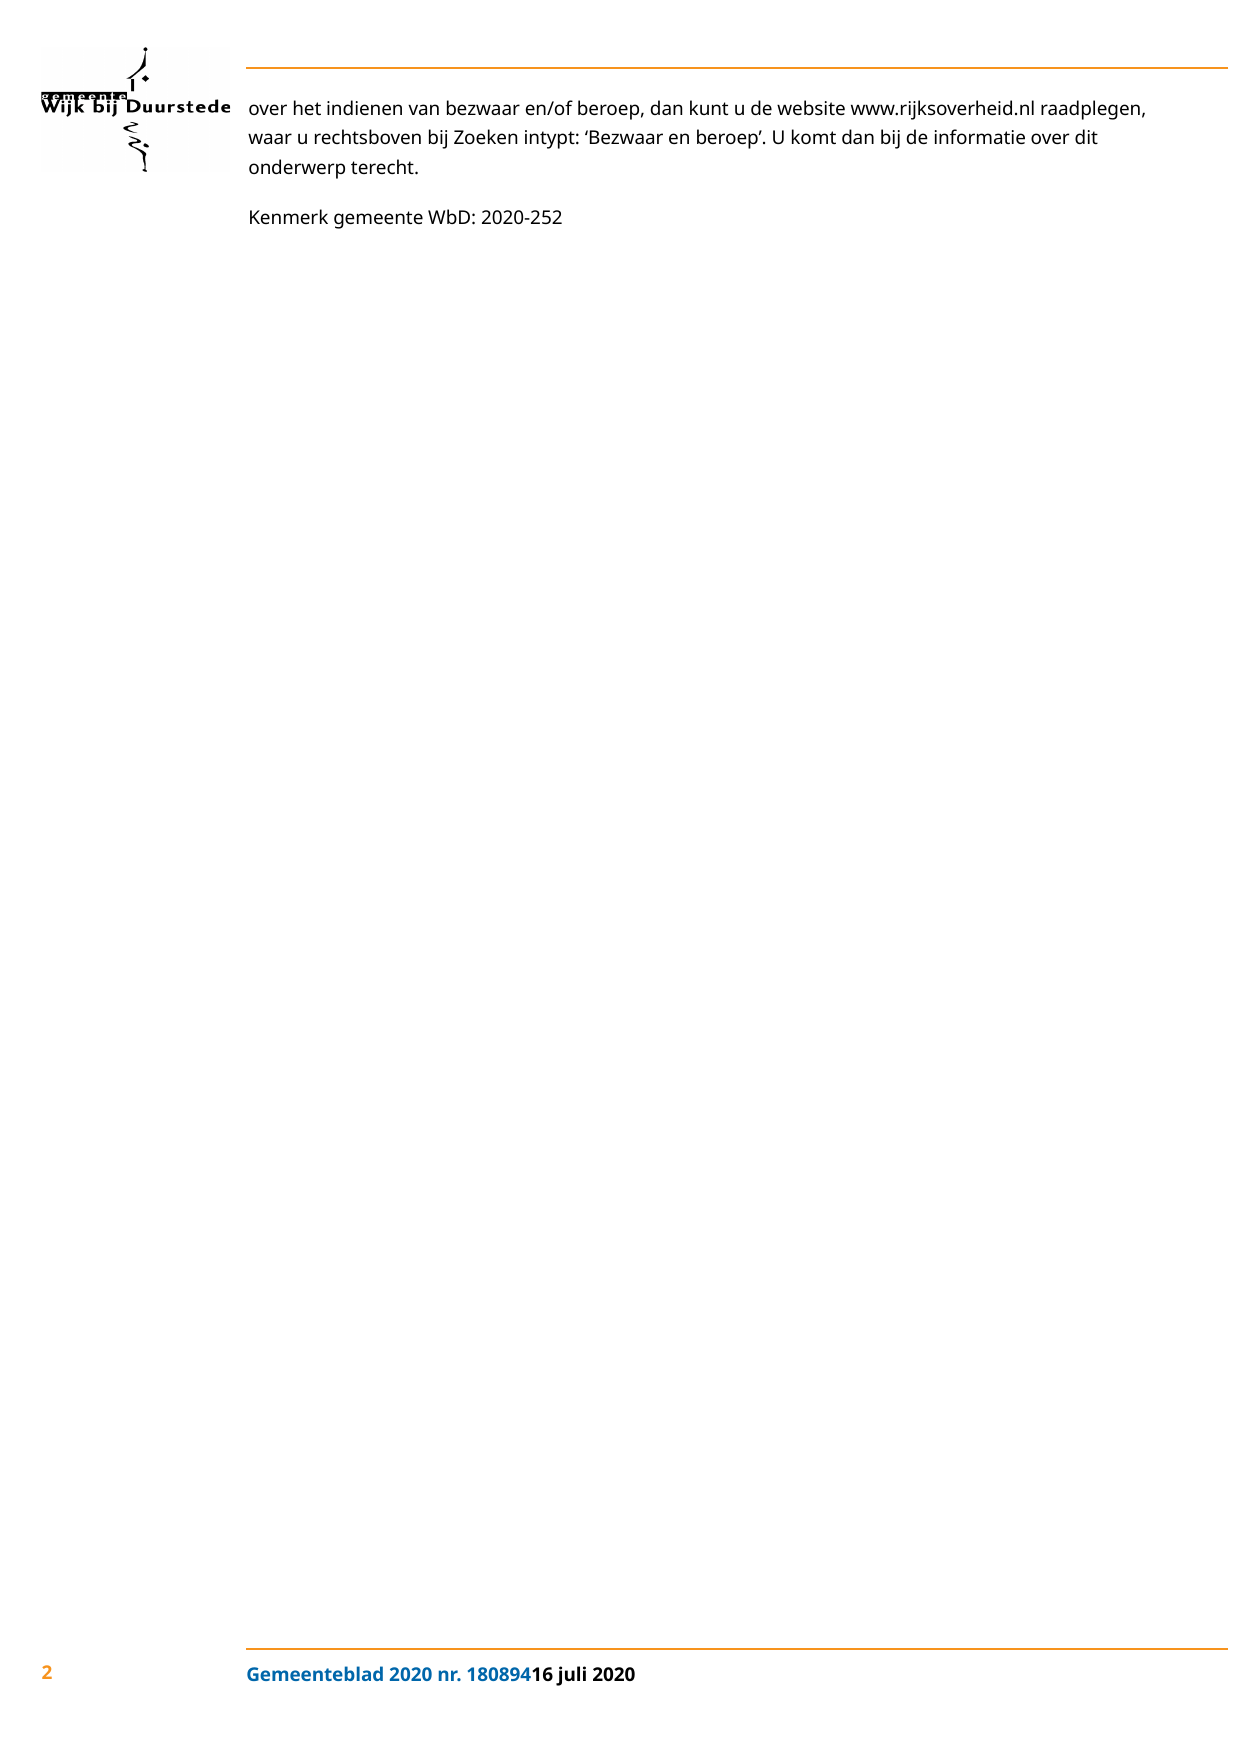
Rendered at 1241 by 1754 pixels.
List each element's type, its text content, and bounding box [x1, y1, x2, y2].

text over het indienen van bezwaar en/of beroep, dan kunt u de website www.rijksoverheid.nl raadplegen, waar u rechtsboven bij Zoeken intypt: ‘Bezwaar en beroep’. U komt dan bij de informatie over dit onderwerp terecht. [248, 95, 1152, 180]
text Kenmerk gemeente WbD: 2020-252 [248, 204, 1152, 230]
picture [41, 47, 231, 172]
